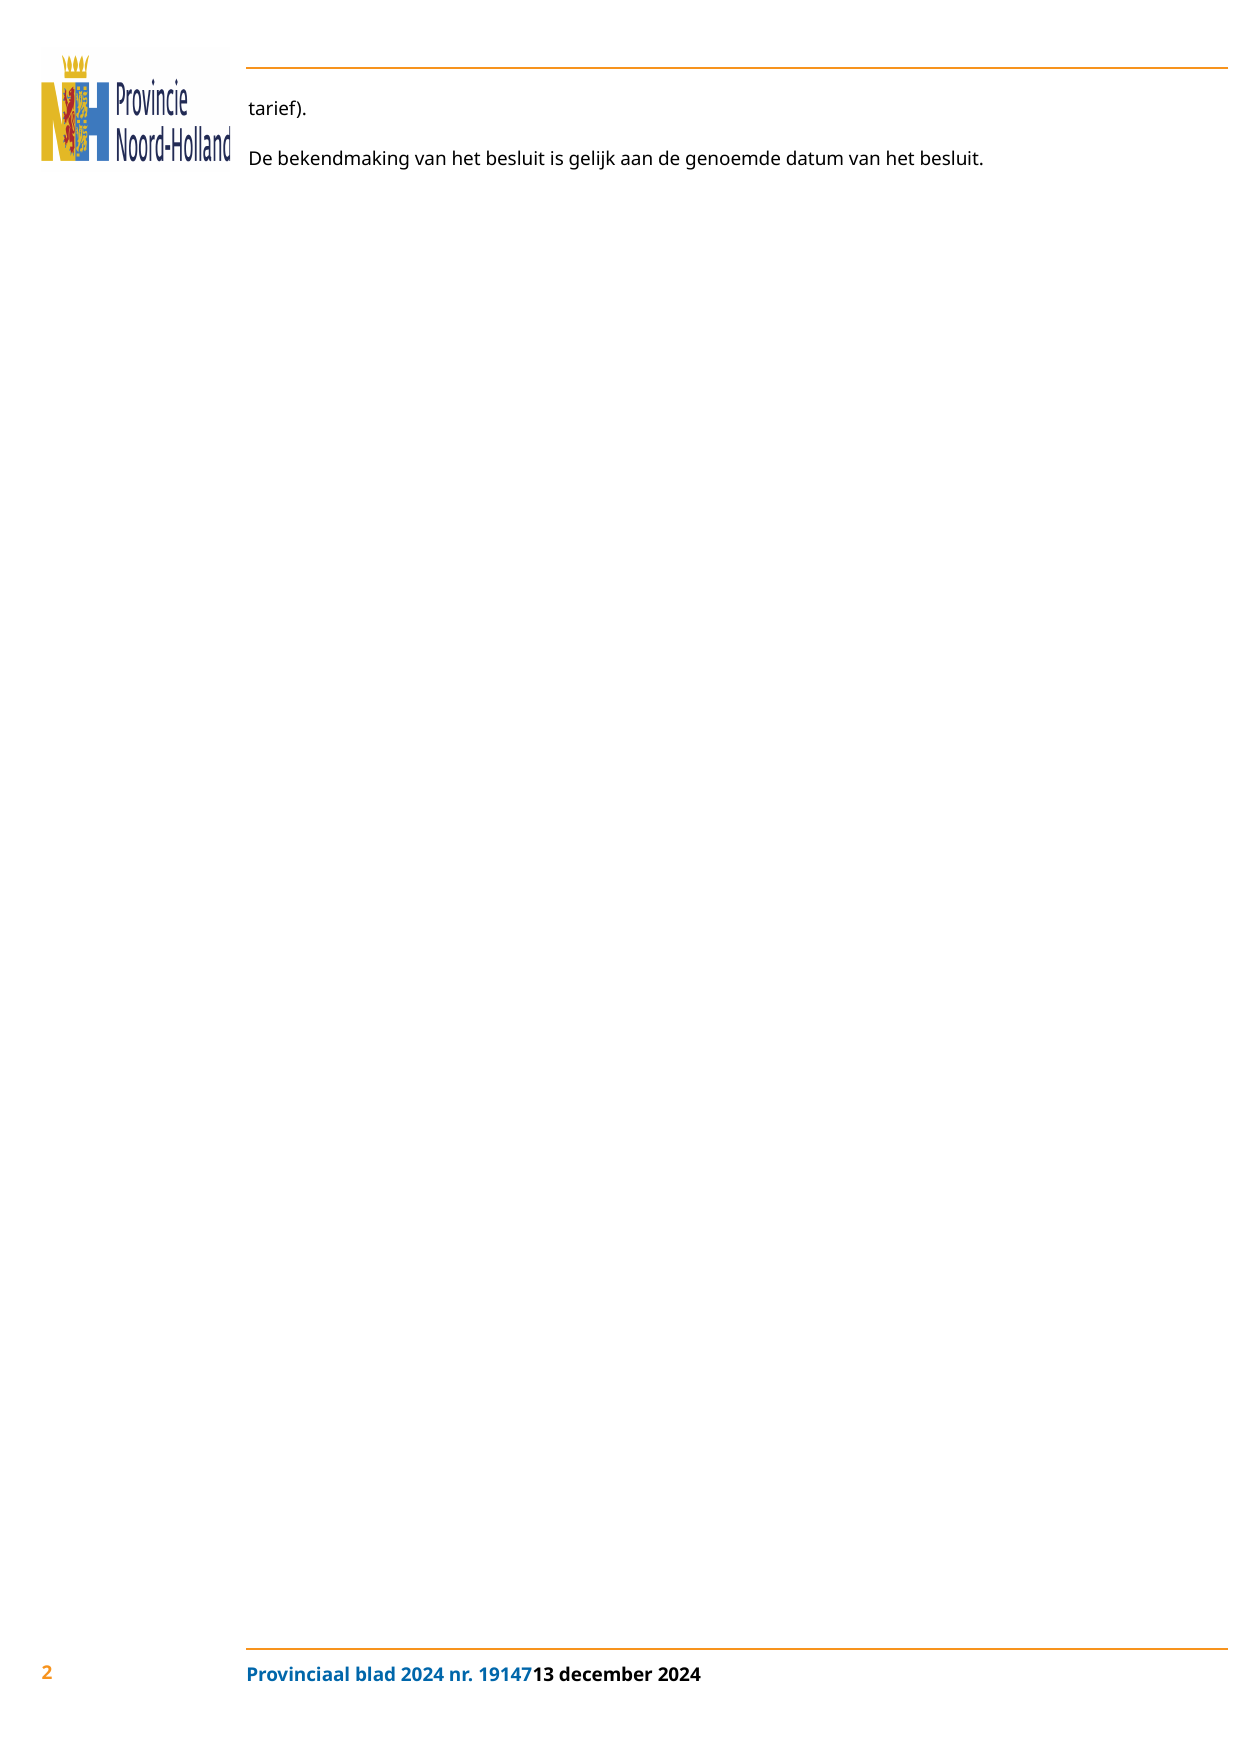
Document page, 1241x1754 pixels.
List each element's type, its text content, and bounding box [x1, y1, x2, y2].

picture [41, 47, 231, 172]
text tarief). [248, 95, 1152, 121]
text De bekendmaking van het besluit is gelijk aan de genoemde datum van het besluit. [248, 145, 1152, 171]
